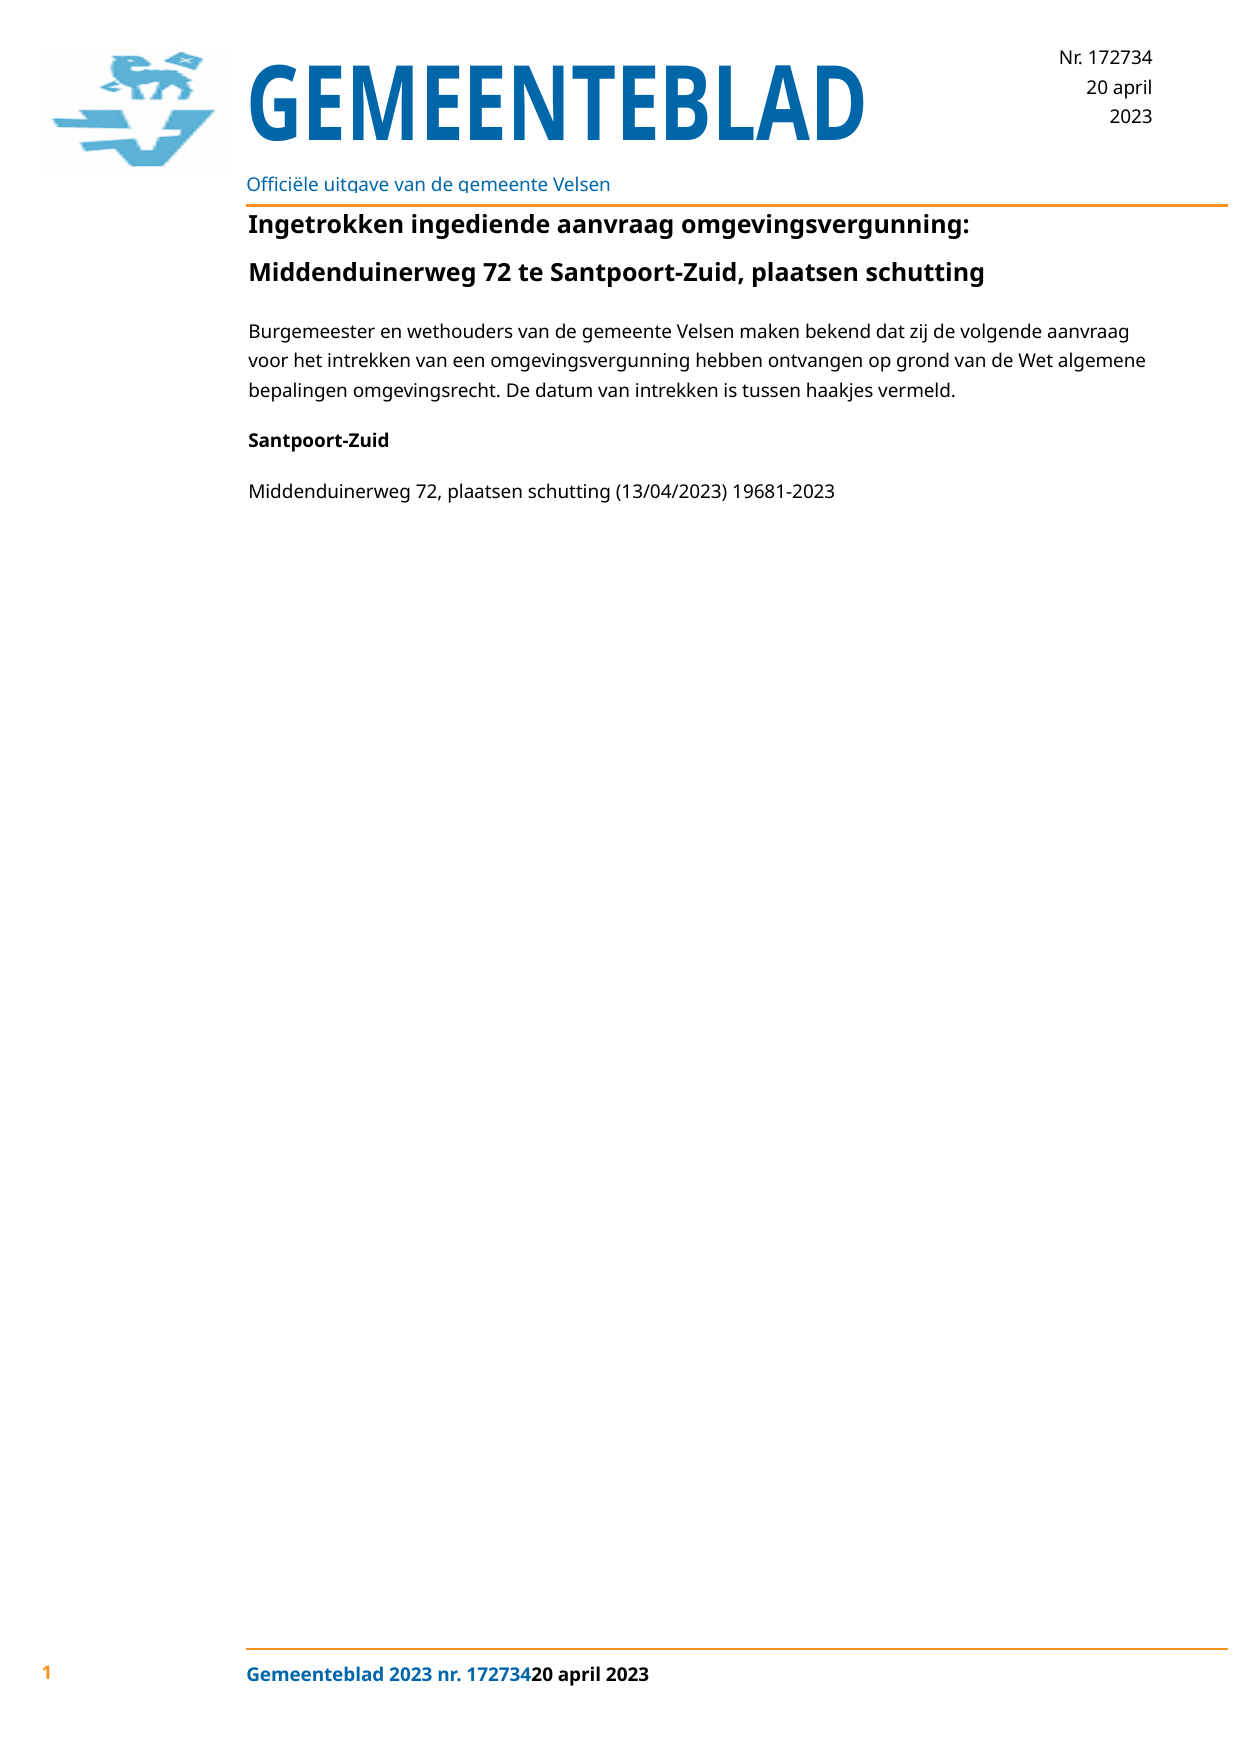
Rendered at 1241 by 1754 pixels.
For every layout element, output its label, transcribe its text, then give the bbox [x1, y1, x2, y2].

text Middenduinerweg 72, plaatsen schutting (13/04/2023) 19681-2023 [248, 478, 1152, 504]
text Burgemeester en wethouders van de gemeente Velsen maken bekend dat zij de volgende aanvraag voor het intrekken van een omgevingsvergunning hebben ontvangen op grond van de Wet algemene bepalingen omgevingsrecht. De datum van intrekken is tussen haakjes vermeld. [248, 318, 1152, 403]
text Santpoort-Zuid [248, 427, 1152, 453]
picture [41, 47, 231, 172]
text Ingetrokken ingediende aanvraag omgevingsvergunning: Middenduinerweg 72 te Santpoort-Zuid, plaatsen schutting [248, 207, 1152, 288]
